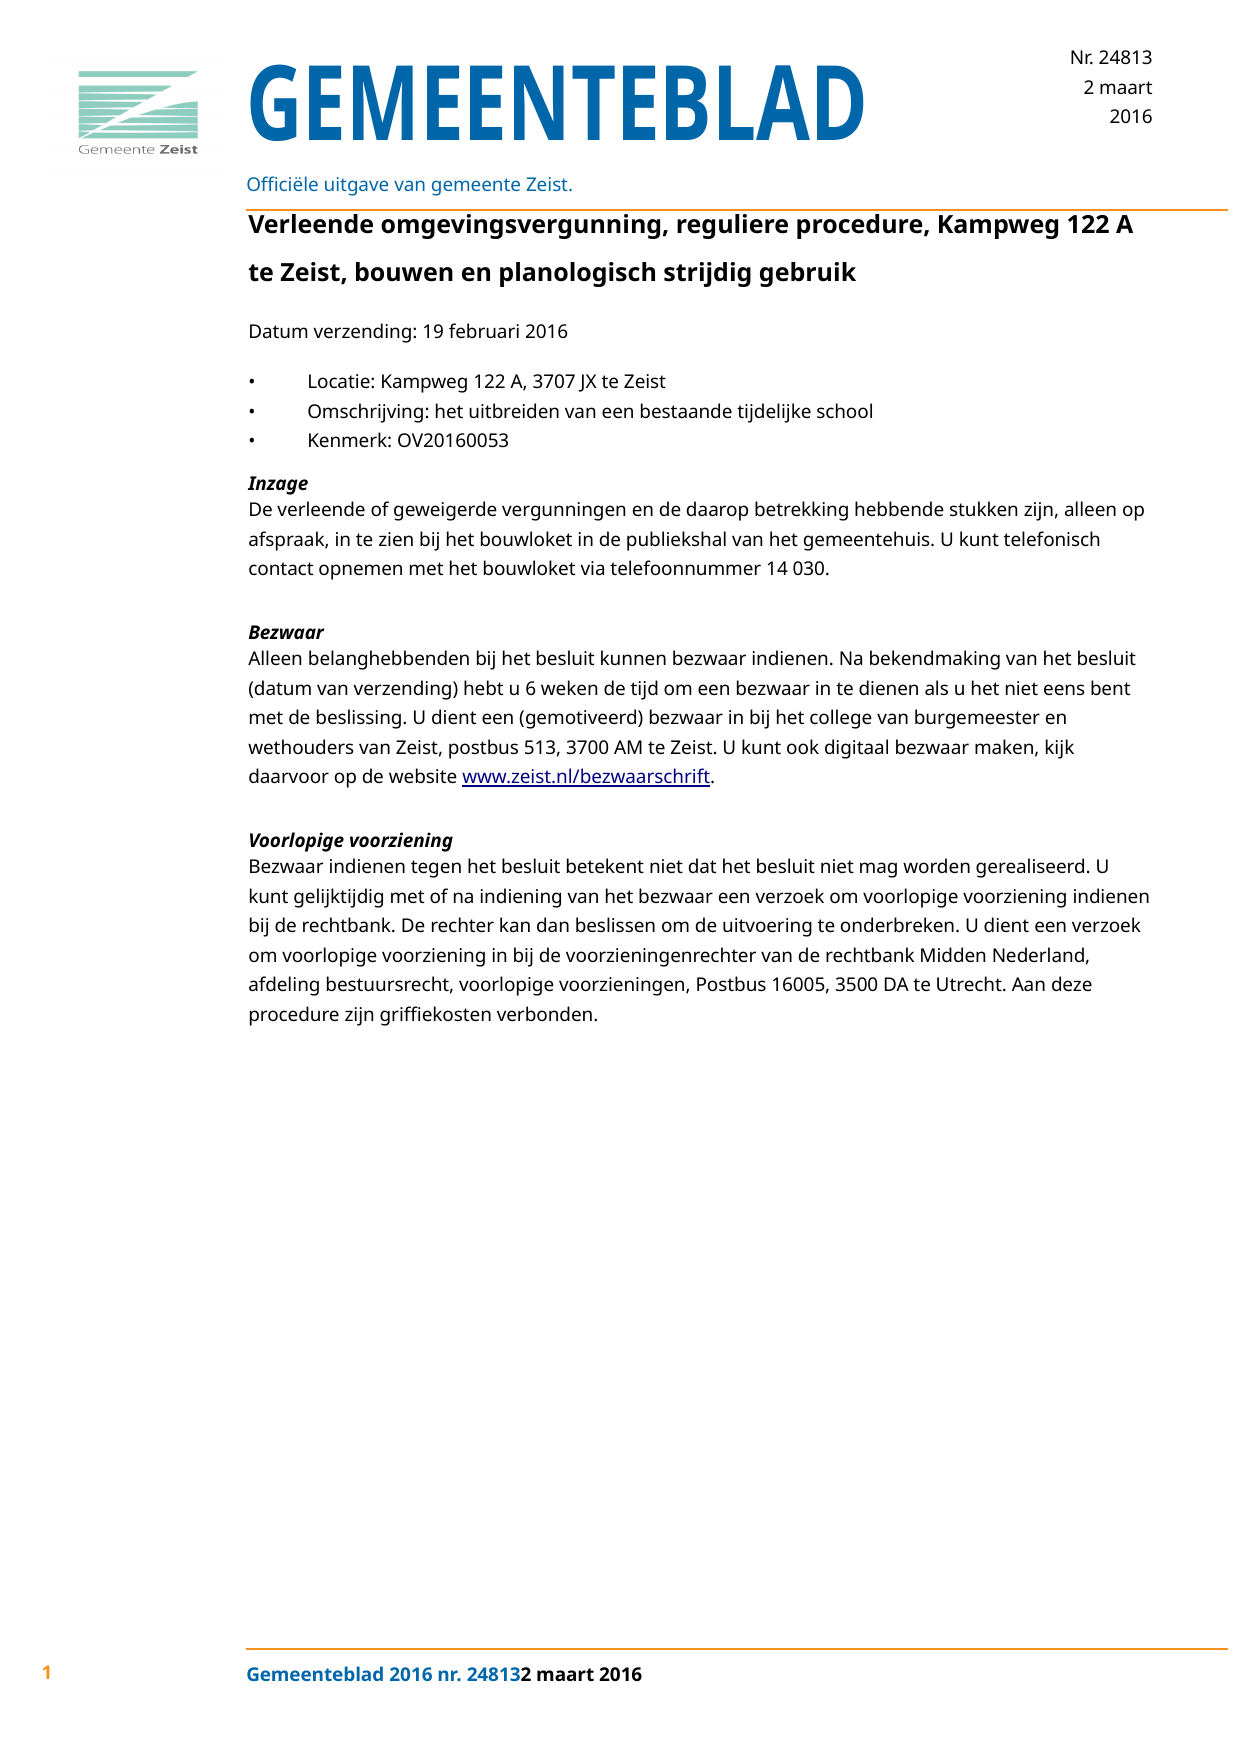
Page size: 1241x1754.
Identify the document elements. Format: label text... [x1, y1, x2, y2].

text Datum verzending: 19 februari 2016 [248, 318, 1152, 344]
text De verleende of geweigerde vergunningen en de daarop betrekking hebbende stukken zijn, alleen op afspraak, in te zien bij het bouwloket in de publiekshal van het gemeentehuis. U kunt telefonisch contact opnemen met het bouwloket via telefoonnummer 14 030. [248, 496, 1152, 581]
picture [41, 47, 231, 172]
text Bezwaar indienen tegen het besluit betekent niet dat het besluit niet mag worden gerealiseerd. U kunt gelijktijdig met of na indiening van het bezwaar een verzoek om voorlopige voorziening indienen bij de rechtbank. De rechter kan dan beslissen om de uitvoering te onderbreken. U dient een verzoek om voorlopige voorziening in bij de voorzieningenrechter van de rechtbank Midden Nederland, afdeling bestuursrecht, voorlopige voorzieningen, Postbus 16005, 3500 DA te Utrecht. Aan deze procedure zijn griffiekosten verbonden. [248, 853, 1152, 1027]
text Bezwaar [248, 619, 1152, 645]
list Omschrijving: het uitbreiden van een bestaande tijdelijke school [248, 398, 1152, 424]
list Kenmerk: OV20160053 [248, 427, 1152, 453]
list Locatie: Kampweg 122 A, 3707 JX te Zeist [248, 368, 1152, 394]
text Voorlopige voorziening [248, 827, 1152, 853]
text Alleen belanghebbenden bij het besluit kunnen bezwaar indienen. Na bekendmaking van het besluit (datum van verzending) hebt u 6 weken de tijd om een bezwaar in te dienen als u het niet eens bent met de beslissing. U dient een (gemotiveerd) bezwaar in bij het college van burgemeester en wethouders van Zeist, postbus 513, 3700 AM te Zeist. U kunt ook digitaal bezwaar maken, kijk daarvoor op de website www.zeist.nl/bezwaarschrift. [248, 645, 1152, 789]
text Inzage [248, 471, 1152, 496]
text Verleende omgevingsvergunning, reguliere procedure, Kampweg 122 A te Zeist, bouwen en planologisch strijdig gebruik [248, 211, 1152, 288]
